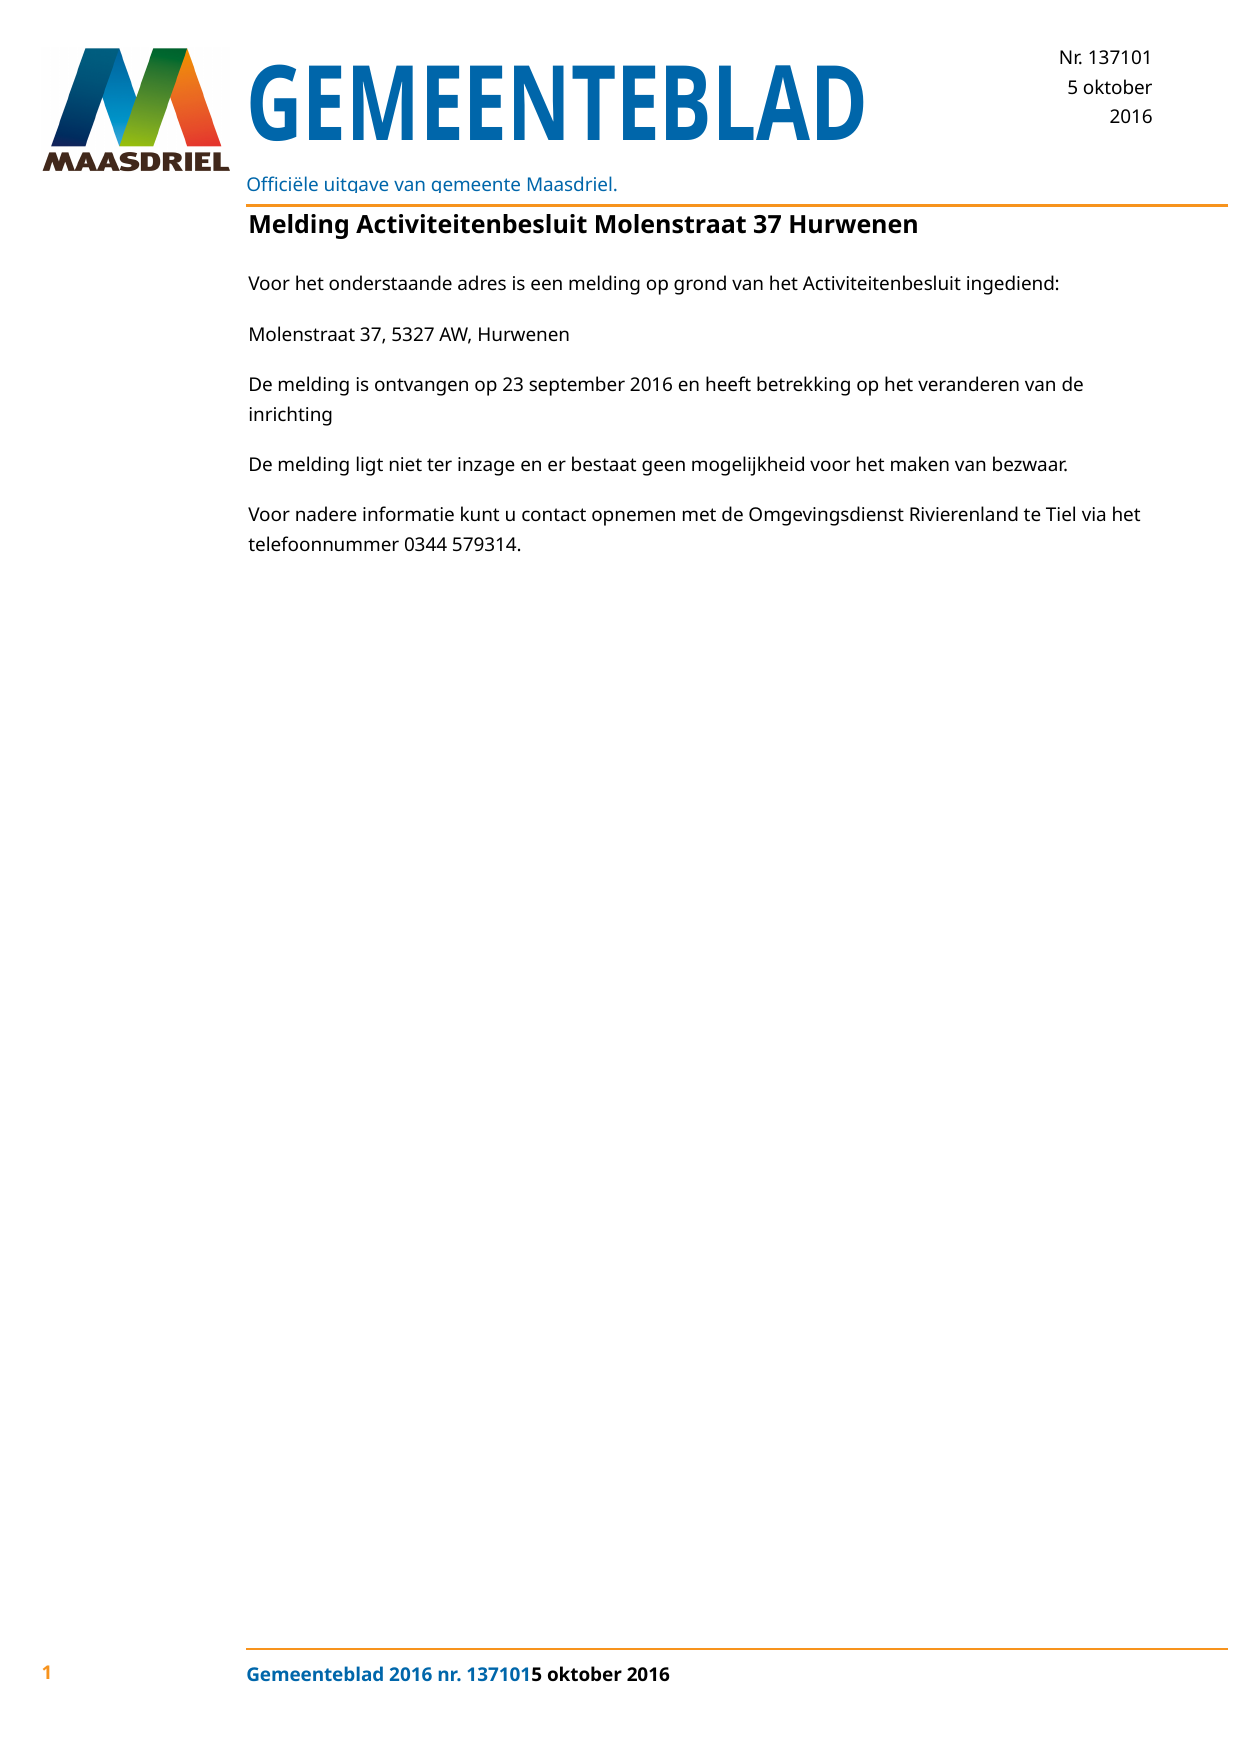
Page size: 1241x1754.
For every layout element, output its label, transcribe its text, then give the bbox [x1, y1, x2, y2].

picture [41, 47, 231, 172]
text Melding Activiteitenbesluit Molenstraat 37 Hurwenen [248, 207, 1152, 241]
text Molenstraat 37, 5327 AW, Hurwenen [248, 321, 1152, 346]
text Voor het onderstaande adres is een melding op grond van het Activiteitenbesluit ingediend: [248, 270, 1152, 296]
text Voor nadere informatie kunt u contact opnemen met de Omgevingsdienst Rivierenland te Tiel via het telefoonnummer 0344 579314. [248, 502, 1152, 557]
text De melding ligt niet ter inzage en er bestaat geen mogelijkheid voor het maken van bezwaar. [248, 451, 1152, 477]
text De melding is ontvangen op 23 september 2016 en heeft betrekking op het veranderen van de inrichting [248, 371, 1152, 426]
